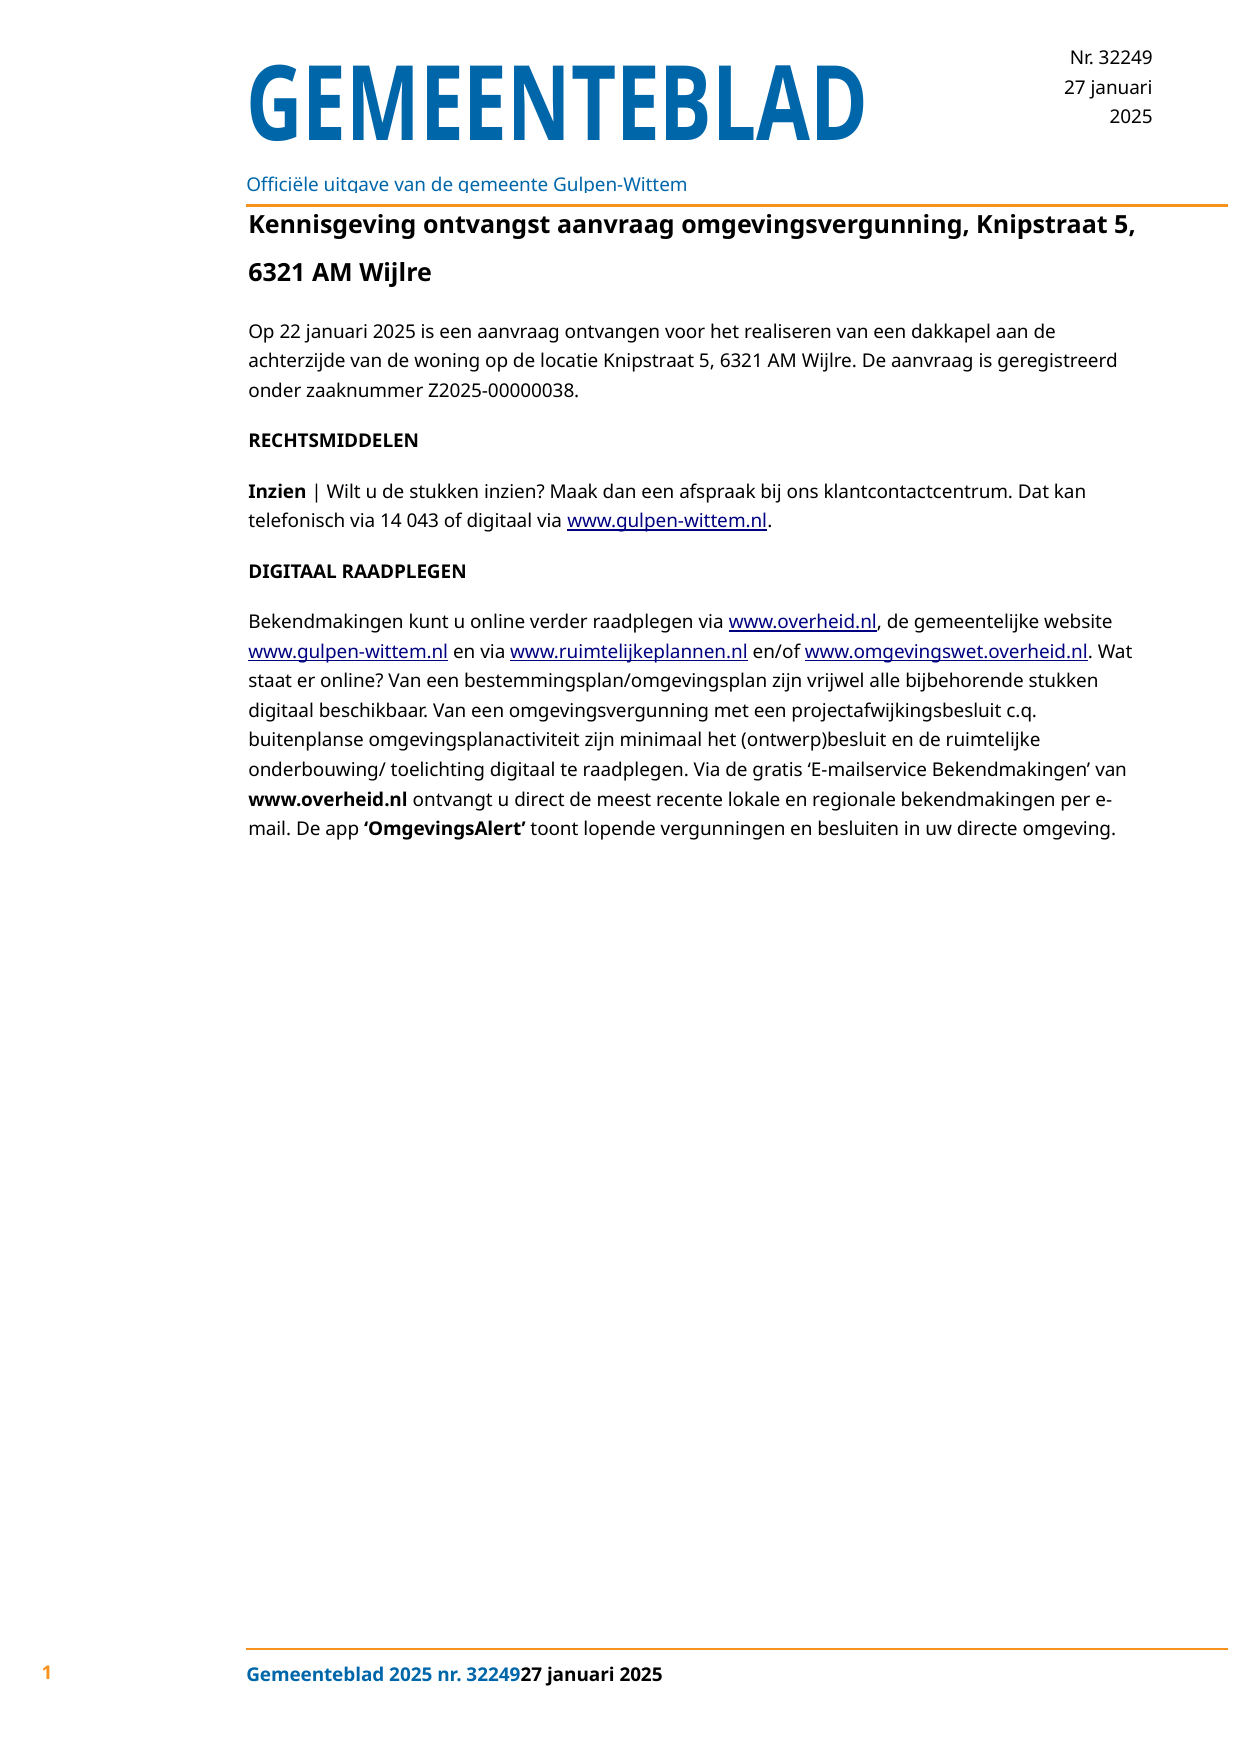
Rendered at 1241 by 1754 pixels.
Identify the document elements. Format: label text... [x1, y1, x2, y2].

text DIGITAAL RAADPLEGEN [248, 558, 1152, 584]
text Bekendmakingen kunt u online verder raadplegen via www.overheid.nl, de gemeentelijke website www.gulpen-wittem.nl en via www.ruimtelijkeplannen.nl en/of www.omgevingswet.overheid.nl. Wat staat er online? Van een bestemmingsplan/omgevingsplan zijn vrijwel alle bijbehorende stukken digitaal beschikbaar. Van een omgevingsvergunning met een projectafwijkingsbesluit c.q. buitenplanse omgevingsplanactiviteit zijn minimaal het (ontwerp)besluit en de ruimtelijke onderbouwing/ toelichting digitaal te raadplegen. Via de gratis ‘E-mailservice Bekendmakingen’ van www.overheid.nl ontvangt u direct de meest recente lokale en regionale bekendmakingen per e-mail. De app ‘OmgevingsAlert’ toont lopende vergunningen en besluiten in uw directe omgeving. [248, 608, 1152, 841]
picture [41, 47, 231, 172]
text RECHTSMIDDELEN [248, 427, 1152, 453]
text Op 22 januari 2025 is een aanvraag ontvangen voor het realiseren van een dakkapel aan de achterzijde van de woning op de locatie Knipstraat 5, 6321 AM Wijlre. De aanvraag is geregistreerd onder zaaknummer Z2025-00000038. [248, 318, 1152, 403]
text Inzien | Wilt u de stukken inzien? Maak dan een afspraak bij ons klantcontactcentrum. Dat kan telefonisch via 14 043 of digitaal via www.gulpen-wittem.nl. [248, 478, 1152, 533]
text Kennisgeving ontvangst aanvraag omgevingsvergunning, Knipstraat 5, 6321 AM Wijlre [248, 207, 1152, 288]
